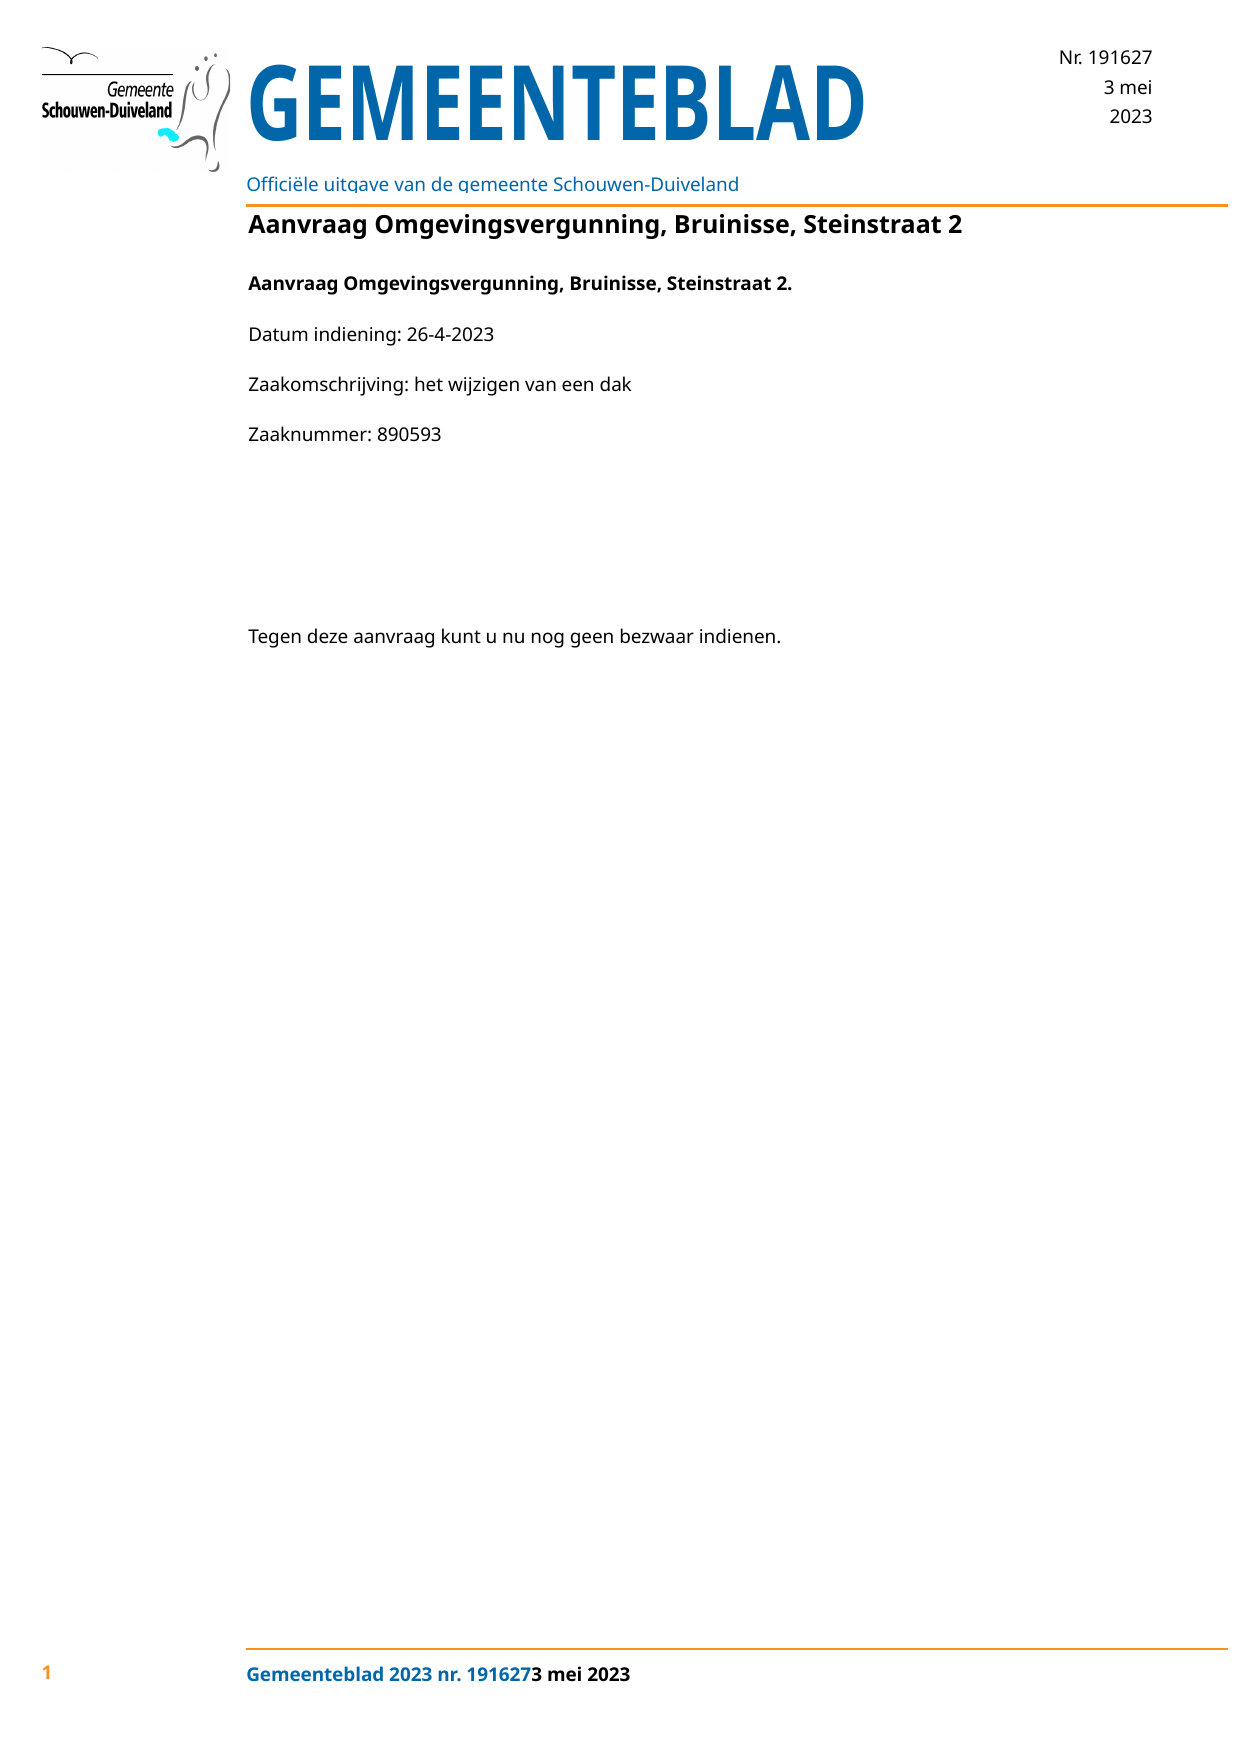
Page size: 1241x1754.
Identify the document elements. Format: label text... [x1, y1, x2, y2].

text Aanvraag Omgevingsvergunning, Bruinisse, Steinstraat 2 [248, 207, 1152, 241]
text Aanvraag Omgevingsvergunning, Bruinisse, Steinstraat 2. [248, 270, 1152, 296]
text Tegen deze aanvraag kunt u nu nog geen bezwaar indienen. [248, 623, 1152, 649]
text Zaakomschrijving: het wijzigen van een dak [248, 371, 1152, 397]
text Datum indiening: 26-4-2023 [248, 321, 1152, 346]
text Zaaknummer: 890593 [248, 422, 1152, 447]
picture [41, 47, 231, 172]
